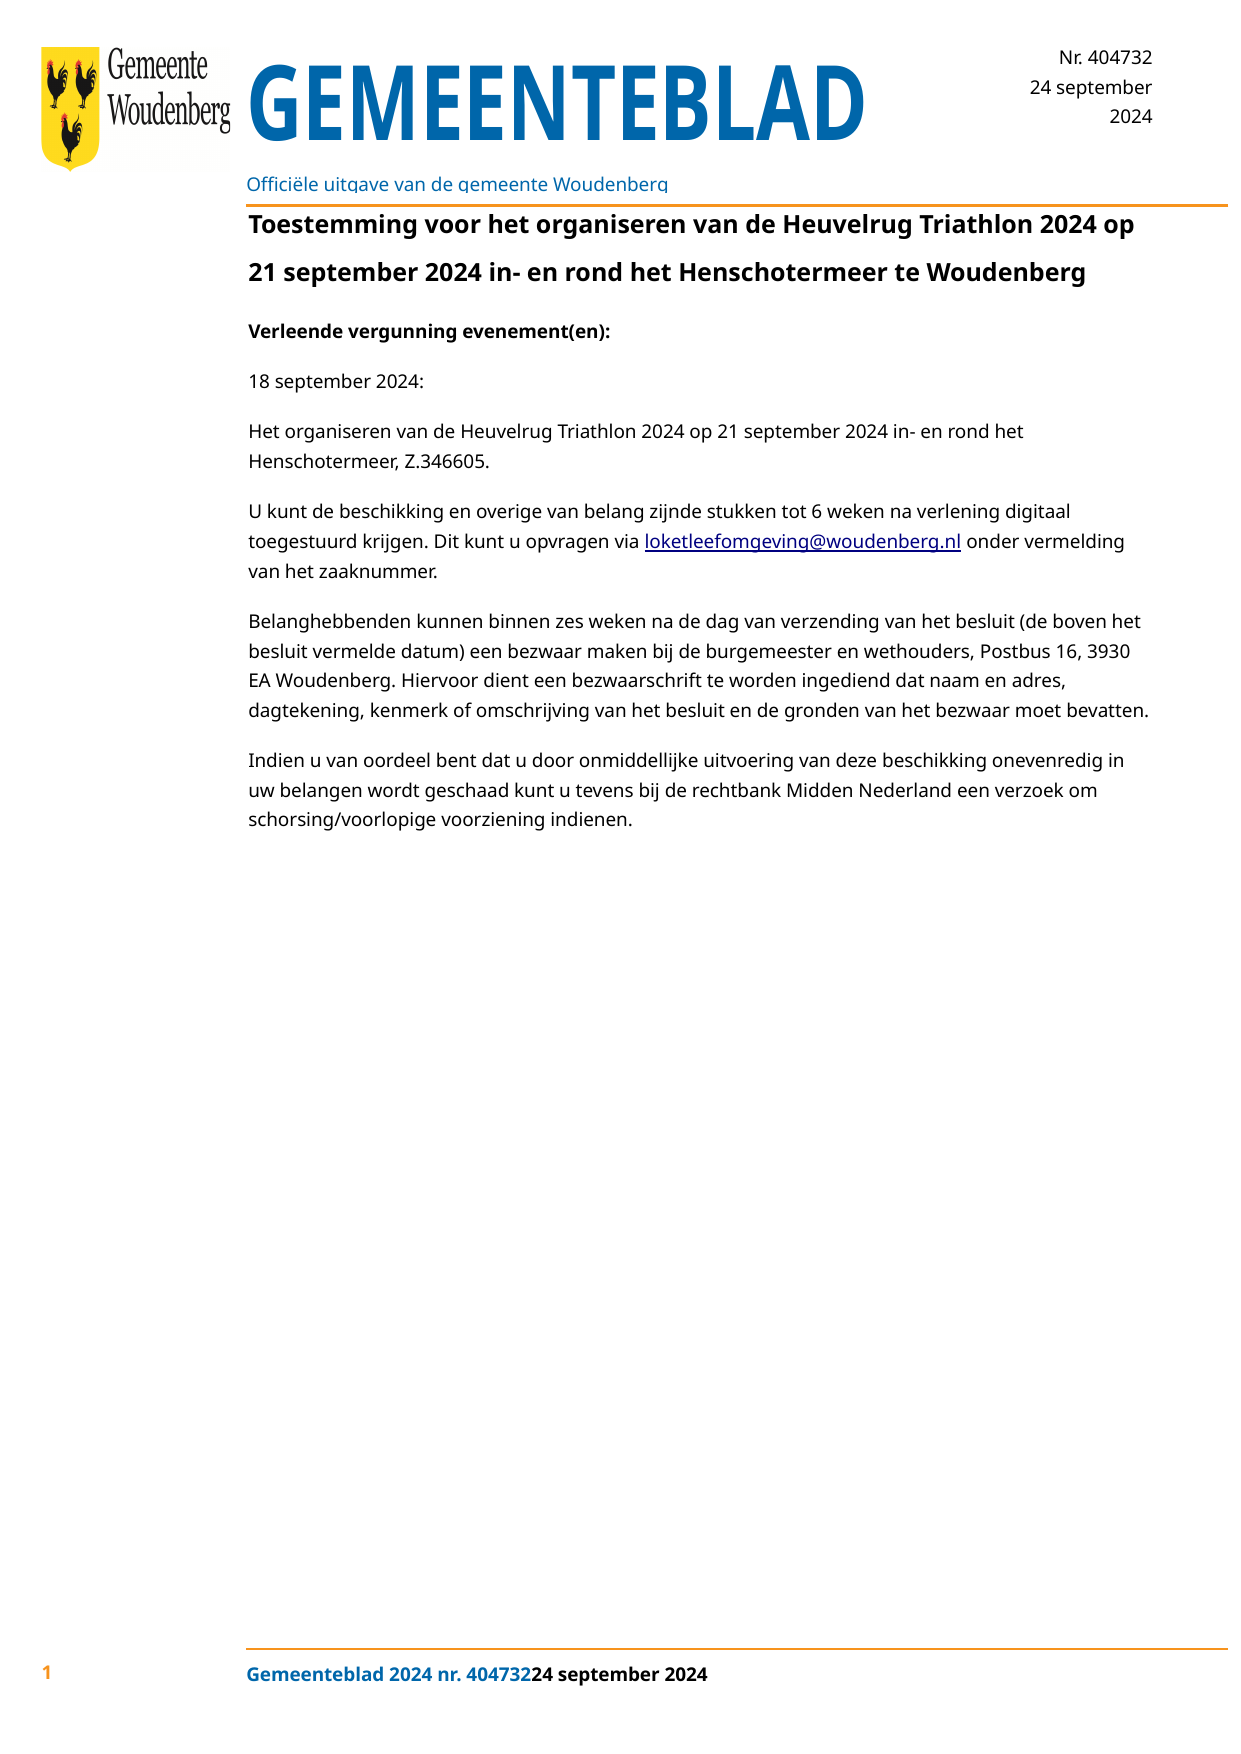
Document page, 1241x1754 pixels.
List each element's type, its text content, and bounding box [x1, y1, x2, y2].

picture [41, 47, 231, 172]
text U kunt de beschikking en overige van belang zijnde stukken tot 6 weken na verlening digitaal toegestuurd krijgen. Dit kunt u opvragen via loketleefomgeving@woudenberg.nl onder vermelding van het zaaknummer. [248, 499, 1152, 584]
text Indien u van oordeel bent dat u door onmiddellijke uitvoering van deze beschikking onevenredig in uw belangen wordt geschaad kunt u tevens bij de rechtbank Midden Nederland een verzoek om schorsing/voorlopige voorziening indienen. [248, 747, 1152, 832]
text Belanghebbenden kunnen binnen zes weken na de dag van verzending van het besluit (de boven het besluit vermelde datum) een bezwaar maken bij de burgemeester en wethouders, Postbus 16, 3930 EA Woudenberg. Hiervoor dient een bezwaarschrift te worden ingediend dat naam en adres, dagtekening, kenmerk of omschrijving van het besluit en de gronden van het bezwaar moet bevatten. [248, 608, 1152, 723]
text 18 september 2024: [248, 368, 1152, 394]
text Het organiseren van de Heuvelrug Triathlon 2024 op 21 september 2024 in- en rond het Henschotermeer, Z.346605. [248, 419, 1152, 474]
text Verleende vergunning evenement(en): [248, 318, 1152, 344]
text Toestemming voor het organiseren van de Heuvelrug Triathlon 2024 op 21 september 2024 in- en rond het Henschotermeer te Woudenberg [248, 207, 1152, 288]
